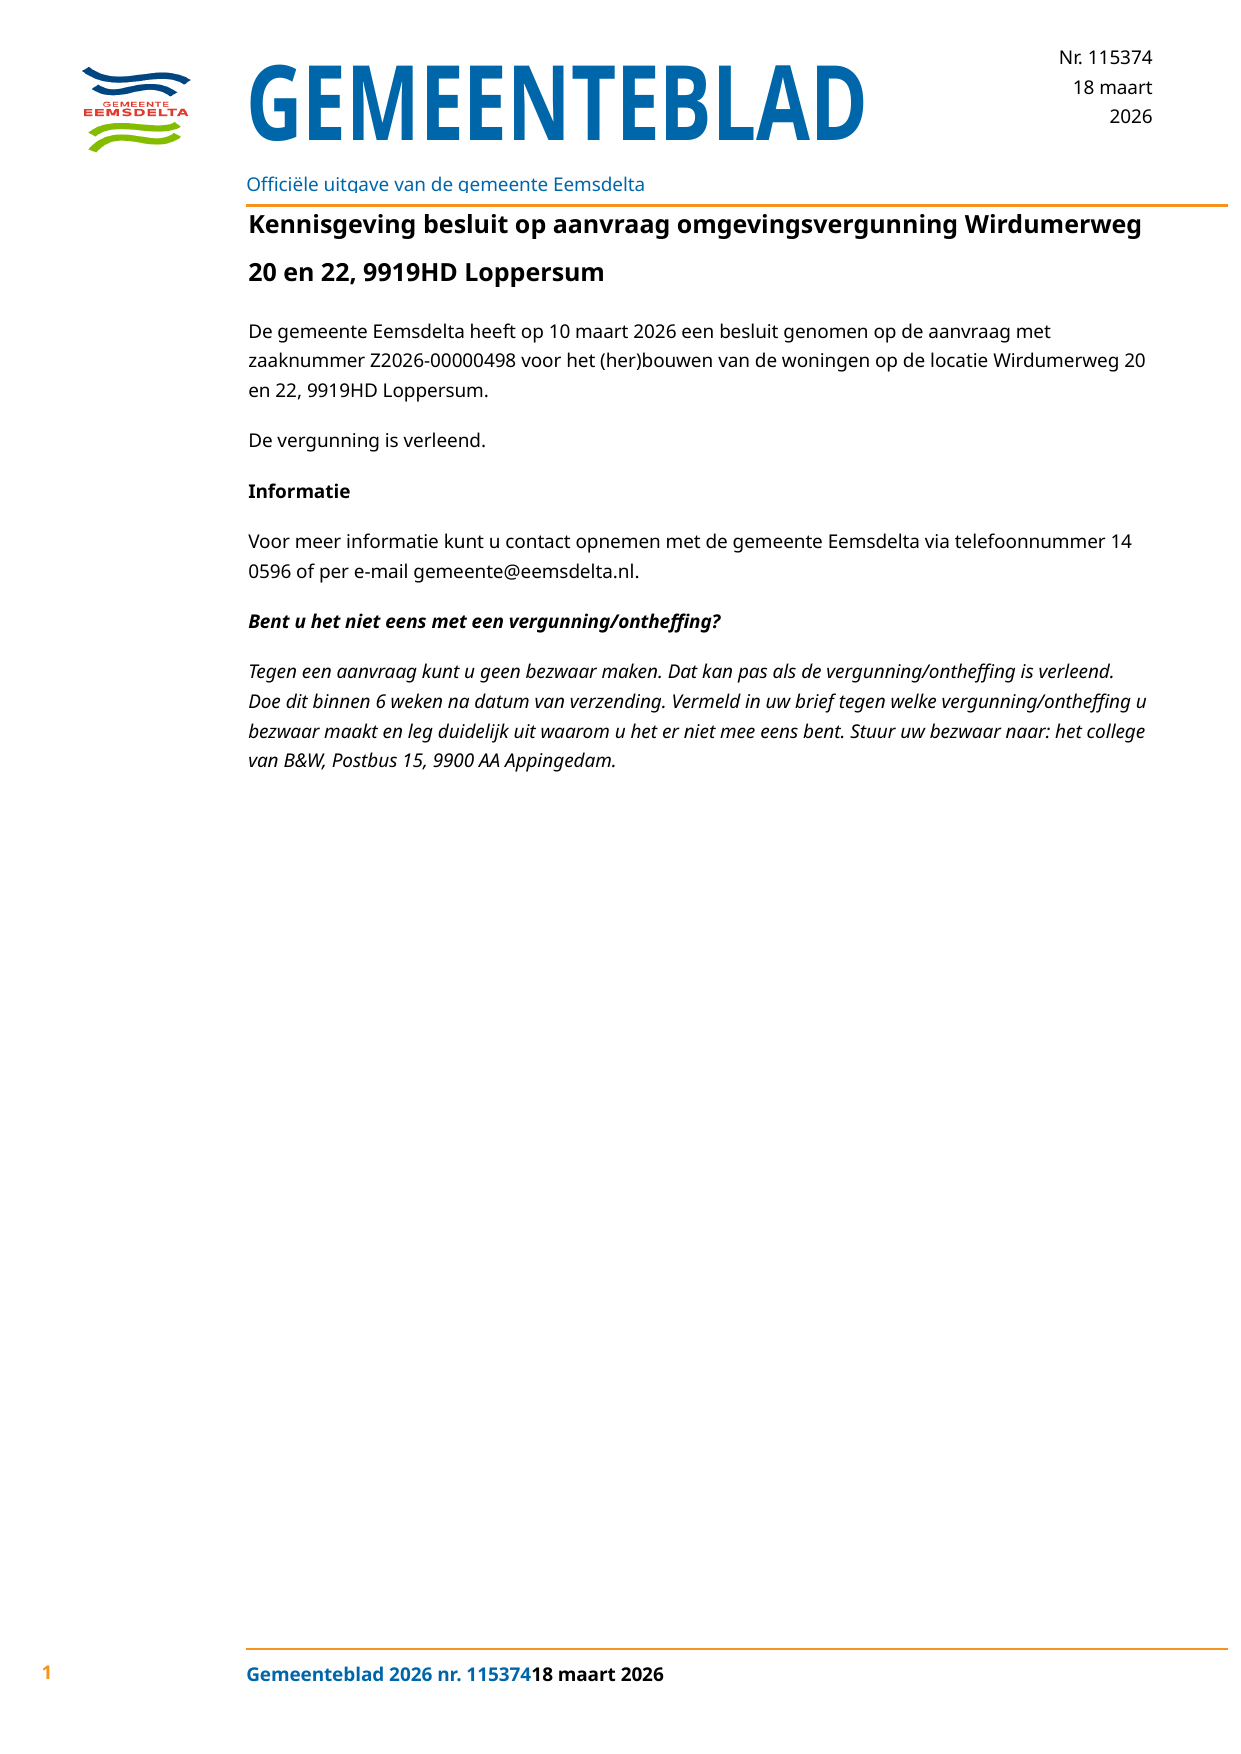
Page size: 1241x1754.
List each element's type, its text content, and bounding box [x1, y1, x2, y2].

text Bent u het niet eens met een vergunning/ontheffing? [248, 608, 1152, 634]
text Voor meer informatie kunt u contact opnemen met de gemeente Eemsdelta via telefoonnummer 14 0596 of per e-mail gemeente@eemsdelta.nl. [248, 528, 1152, 584]
text De gemeente Eemsdelta heeft op 10 maart 2026 een besluit genomen op de aanvraag met zaaknummer Z2026-00000498 voor het (her)bouwen van de woningen op de locatie Wirdumerweg 20 en 22, 9919HD Loppersum. [248, 318, 1152, 403]
text Informatie [248, 478, 1152, 504]
text Kennisgeving besluit op aanvraag omgevingsvergunning Wirdumerweg 20 en 22, 9919HD Loppersum [248, 207, 1152, 288]
text Tegen een aanvraag kunt u geen bezwaar maken. Dat kan pas als de vergunning/ontheffing is verleend. Doe dit binnen 6 weken na datum van verzending. Vermeld in uw brief tegen welke vergunning/ontheffing u bezwaar maakt en leg duidelijk uit waarom u het er niet mee eens bent. Stuur uw bezwaar naar: het college van B&W, Postbus 15, 9900 AA Appingedam. [248, 659, 1152, 773]
text De vergunning is verleend. [248, 427, 1152, 453]
picture [41, 47, 231, 172]
